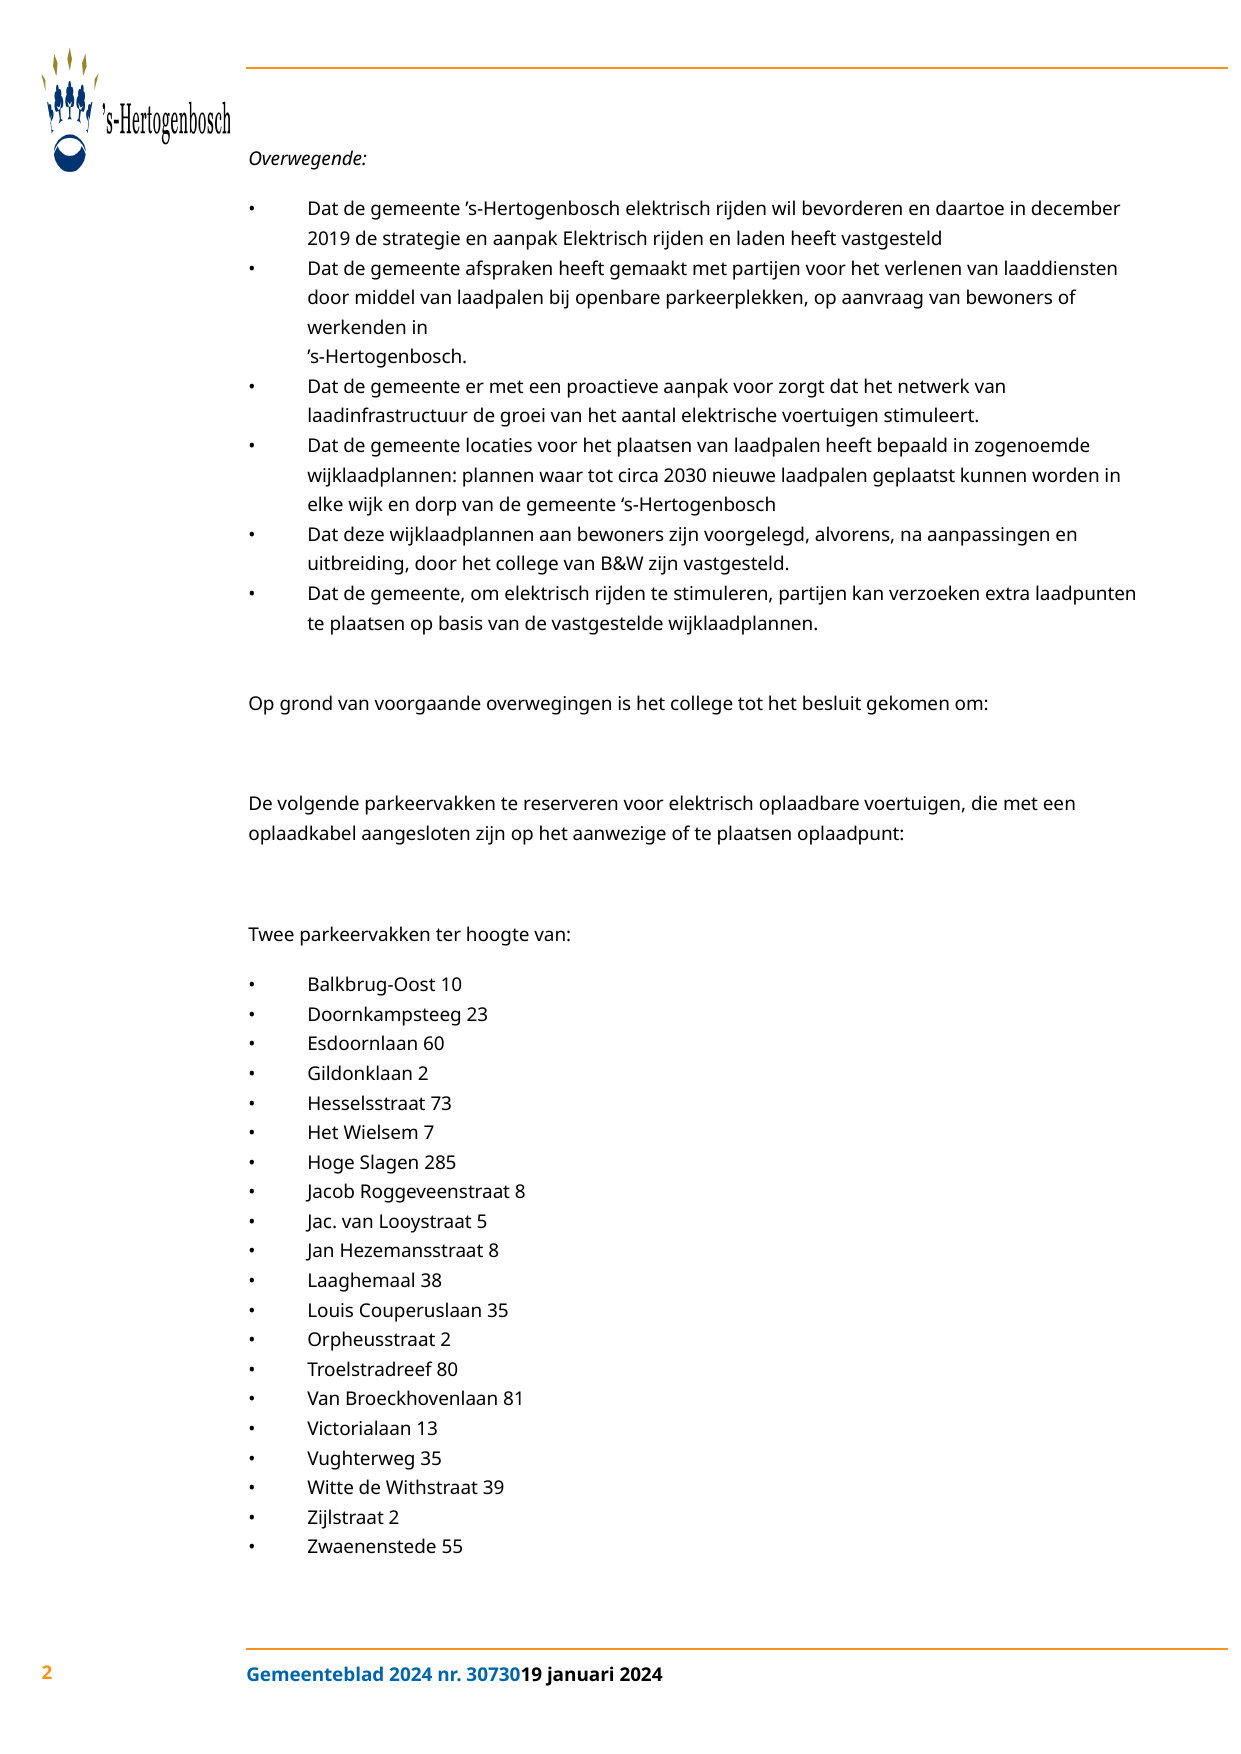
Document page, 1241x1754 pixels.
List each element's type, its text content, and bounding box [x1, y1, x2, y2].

list Zwaenenstede 55 [248, 1533, 1152, 1559]
list Troelstradreef 80 [248, 1356, 1152, 1382]
list Van Broeckhovenlaan 81 [248, 1386, 1152, 1411]
list Jan Hezemansstraat 8 [248, 1238, 1152, 1263]
list Dat de gemeente, om elektrisch rijden te stimuleren, partijen kan verzoeken extra laadpunten te plaatsen op basis van de vastgestelde wijklaadplannen. [248, 580, 1152, 636]
list Laaghemaal 38 [248, 1267, 1152, 1293]
list Dat deze wijklaadplannen aan bewoners zijn voorgelegd, alvorens, na aanpassingen en uitbreiding, door het college van B&W zijn vastgesteld. [248, 521, 1152, 576]
list Gildonklaan 2 [248, 1060, 1152, 1086]
list ’s-Hertogenbosch. [248, 343, 1152, 369]
list Jac. van Looystraat 5 [248, 1208, 1152, 1234]
picture [41, 47, 231, 172]
list Orpheusstraat 2 [248, 1326, 1152, 1352]
list Jacob Roggeveenstraat 8 [248, 1178, 1152, 1204]
list Esdoornlaan 60 [248, 1031, 1152, 1056]
list Dat de gemeente ’s-Hertogenbosch elektrisch rijden wil bevorderen en daartoe in december 2019 de strategie en aanpak Elektrisch rijden en laden heeft vastgesteld [248, 196, 1152, 251]
list Louis Couperuslaan 35 [248, 1297, 1152, 1323]
list Het Wielsem 7 [248, 1119, 1152, 1145]
list Dat de gemeente locaties voor het plaatsen van laadpalen heeft bepaald in zogenoemde wijklaadplannen: plannen waar tot circa 2030 nieuwe laadpalen geplaatst kunnen worden in elke wijk en dorp van de gemeente ‘s-Hertogenbosch [248, 432, 1152, 517]
list Hesselsstraat 73 [248, 1090, 1152, 1116]
list Witte de Withstraat 39 [248, 1474, 1152, 1500]
list Dat de gemeente afspraken heeft gemaakt met partijen voor het verlenen van laaddiensten door middel van laadpalen bij openbare parkeerplekken, op aanvraag van bewoners of werkenden in [248, 255, 1152, 340]
text Op grond van voorgaande overwegingen is het college tot het besluit gekomen om: [248, 690, 1152, 716]
text De volgende parkeervakken te reserveren voor elektrisch oplaadbare voertuigen, die met een oplaadkabel aangesloten zijn op het aanwezige of te plaatsen oplaadpunt: [248, 791, 1152, 846]
list Doornkampsteeg 23 [248, 1001, 1152, 1027]
list Zijlstraat 2 [248, 1504, 1152, 1530]
text Overwegende: [248, 145, 1152, 171]
list Hoge Slagen 285 [248, 1149, 1152, 1175]
list Victorialaan 13 [248, 1415, 1152, 1441]
list Dat de gemeente er met een proactieve aanpak voor zorgt dat het netwerk van laadinfrastructuur de groei van het aantal elektrische voertuigen stimuleert. [248, 373, 1152, 428]
list Balkbrug-Oost 10 [248, 971, 1152, 997]
list Vughterweg 35 [248, 1445, 1152, 1471]
text Twee parkeervakken ter hoogte van: [248, 921, 1152, 947]
